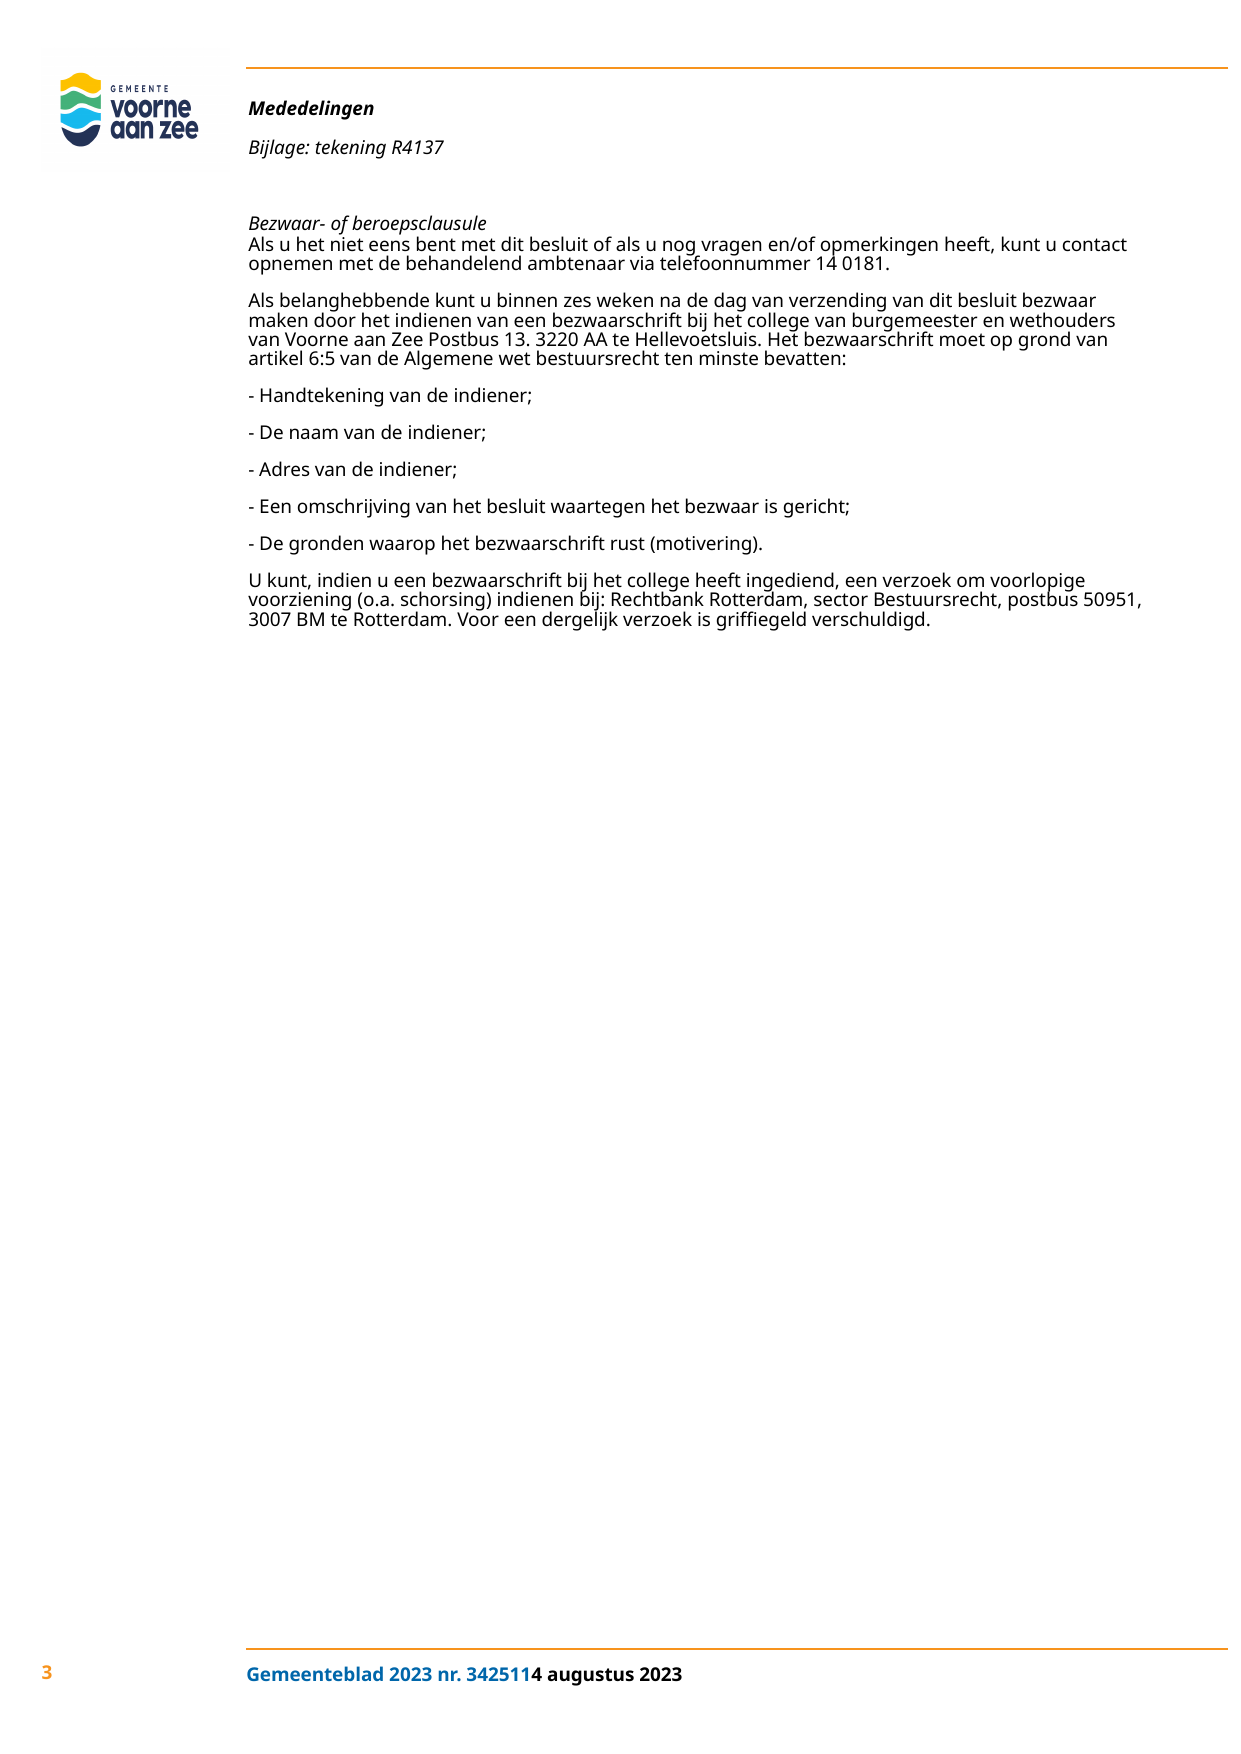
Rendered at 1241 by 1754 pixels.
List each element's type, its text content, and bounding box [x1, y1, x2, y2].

text Bijlage: tekening R4137 [248, 134, 1152, 160]
picture [41, 47, 231, 172]
text - De gronden waarop het bezwaarschrift rust (motivering). [248, 535, 1152, 554]
text Bezwaar- of beroepsclausule [248, 210, 1152, 236]
text Als u het niet eens bent met dit besluit of als u nog vragen en/of opmerkingen heeft, kunt u contact opnemen met de behandelend ambtenaar via telefoonnummer 14 0181. [248, 236, 1152, 274]
text U kunt, indien u een bezwaarschrift bij het college heeft ingediend, een verzoek om voorlopige voorziening (o.a. schorsing) indienen bij: Rechtbank Rotterdam, sector Bestuursrecht, postbus 50951, 3007 BM te Rotterdam. Voor een dergelijk verzoek is griffiegeld verschuldigd. [248, 572, 1152, 630]
text - Handtekening van de indiener; [248, 387, 1152, 406]
text - De naam van de indiener; [248, 424, 1152, 443]
text Als belanghebbende kunt u binnen zes weken na de dag van verzending van dit besluit bezwaar maken door het indienen van een bezwaarschrift bij het college van burgemeester en wethouders van Voorne aan Zee Postbus 13. 3220 AA te Hellevoetsluis. Het bezwaarschrift moet op grond van artikel 6:5 van de Algemene wet bestuursrecht ten minste bevatten: [248, 292, 1152, 369]
text - Adres van de indiener; [248, 461, 1152, 480]
text - Een omschrijving van het besluit waartegen het bezwaar is gericht; [248, 498, 1152, 517]
text Mededelingen [248, 95, 1152, 121]
